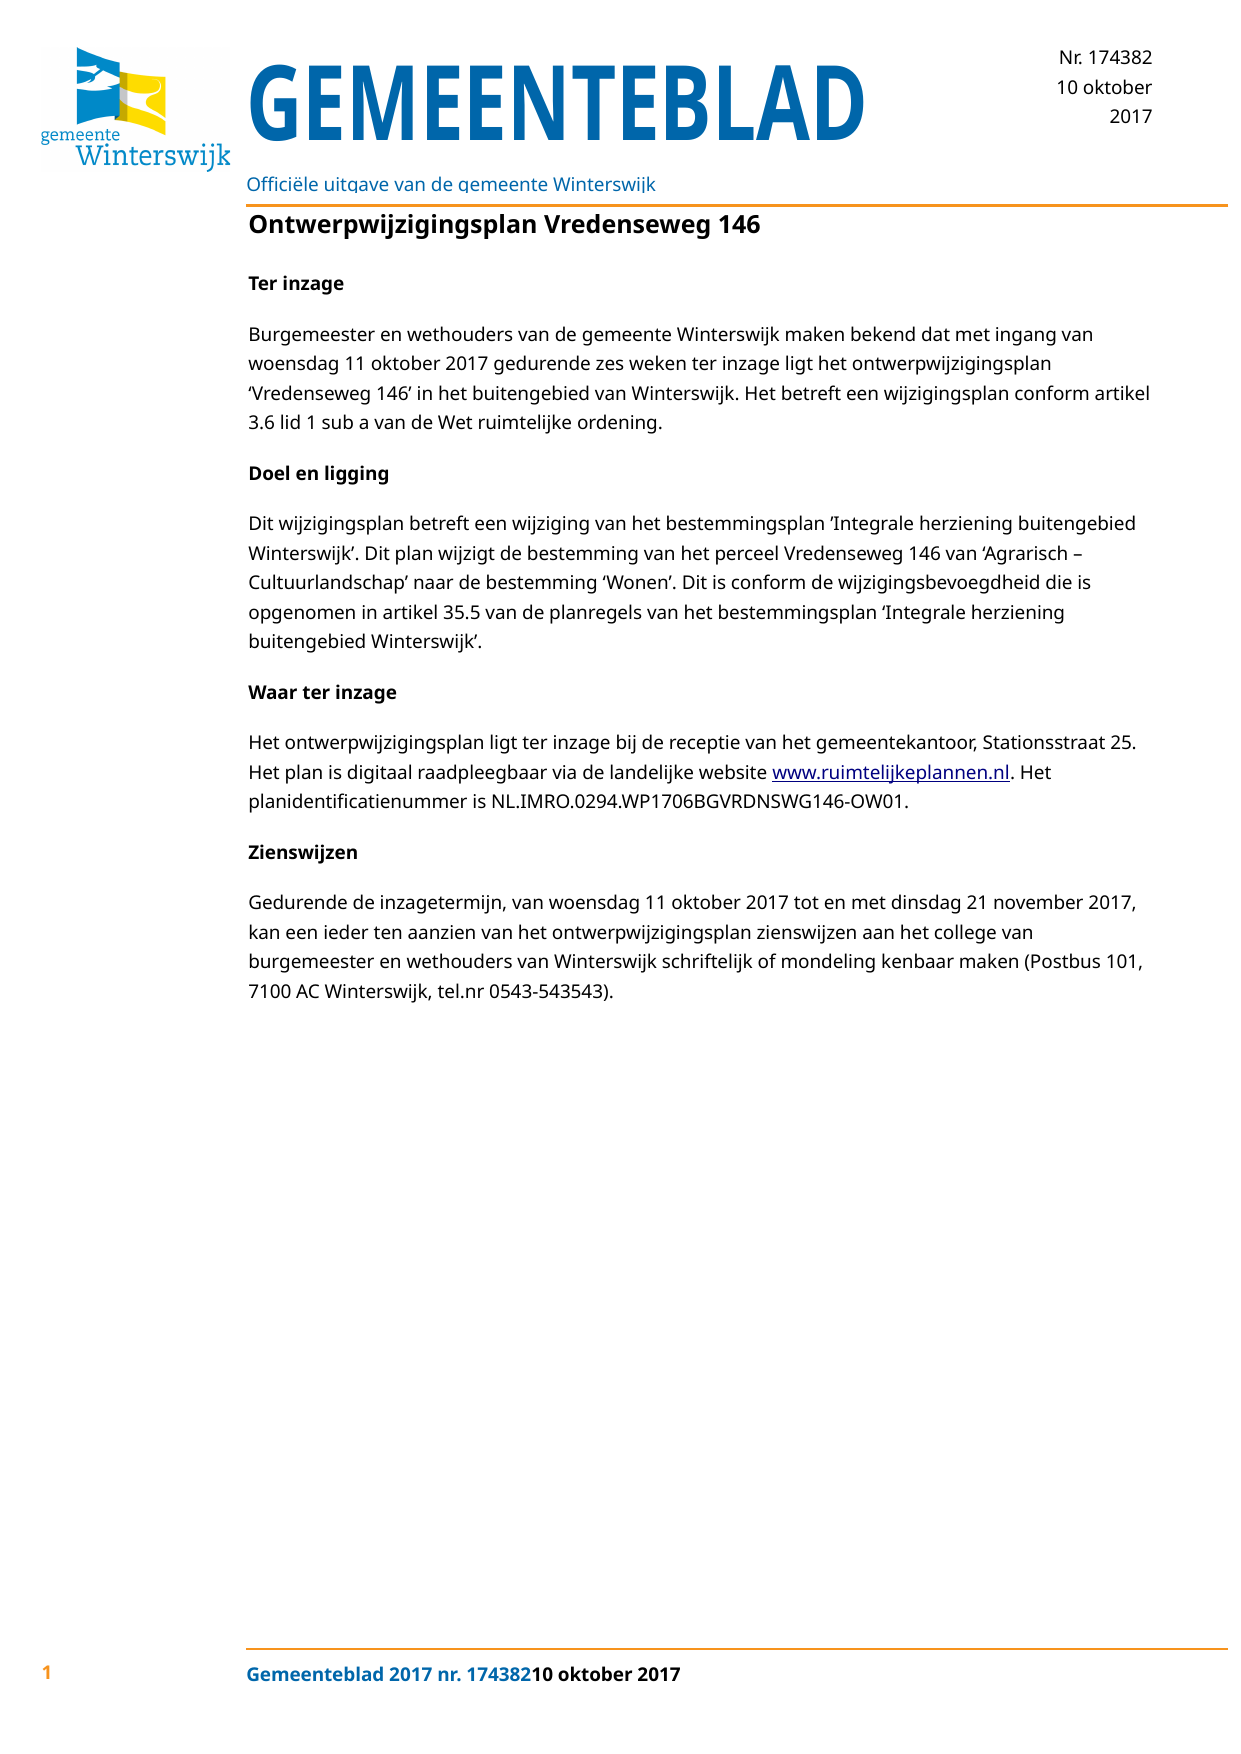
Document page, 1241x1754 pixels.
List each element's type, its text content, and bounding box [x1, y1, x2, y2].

text Het ontwerpwijzigingsplan ligt ter inzage bij de receptie van het gemeentekantoor, Stationsstraat 25. Het plan is digitaal raadpleegbaar via de landelijke website www.ruimtelijkeplannen.nl. Het planidentificatienummer is NL.IMRO.0294.WP1706BGVRDNSWG146-OW01. [248, 729, 1152, 814]
text Zienswijzen [248, 839, 1152, 865]
picture [225, 153, 231, 162]
text Ter inzage [248, 270, 1152, 296]
text Gedurende de inzagetermijn, van woensdag 11 oktober 2017 tot en met dinsdag 21 november 2017, kan een ieder ten aanzien van het ontwerpwijzigingsplan zienswijzen aan het college van burgemeester en wethouders van Winterswijk schriftelijk of mondeling kenbaar maken (Postbus 101, 7100 AC Winterswijk, tel.nr 0543-543543). [248, 889, 1152, 1004]
text Ontwerpwijzigingsplan Vredenseweg 146 [248, 207, 1152, 241]
text Doel en ligging [248, 460, 1152, 486]
text Dit wijzigingsplan betreft een wijziging van het bestemmingsplan ’Integrale herziening buitengebied Winterswijk’. Dit plan wijzigt de bestemming van het perceel Vredenseweg 146 van ‘Agrarisch – Cultuurlandschap’ naar de bestemming ‘Wonen’. Dit is conform de wijzigingsbevoegdheid die is opgenomen in artikel 35.5 van de planregels van het bestemmingsplan ‘Integrale herziening buitengebied Winterswijk’. [248, 510, 1152, 654]
text Burgemeester en wethouders van de gemeente Winterswijk maken bekend dat met ingang van woensdag 11 oktober 2017 gedurende zes weken ter inzage ligt het ontwerpwijzigingsplan ‘Vredenseweg 146’ in het buitengebied van Winterswijk. Het betreft een wijzigingsplan conform artikel 3.6 lid 1 sub a van de Wet ruimtelijke ordening. [248, 321, 1152, 435]
picture [41, 47, 231, 172]
text Waar ter inzage [248, 679, 1152, 705]
